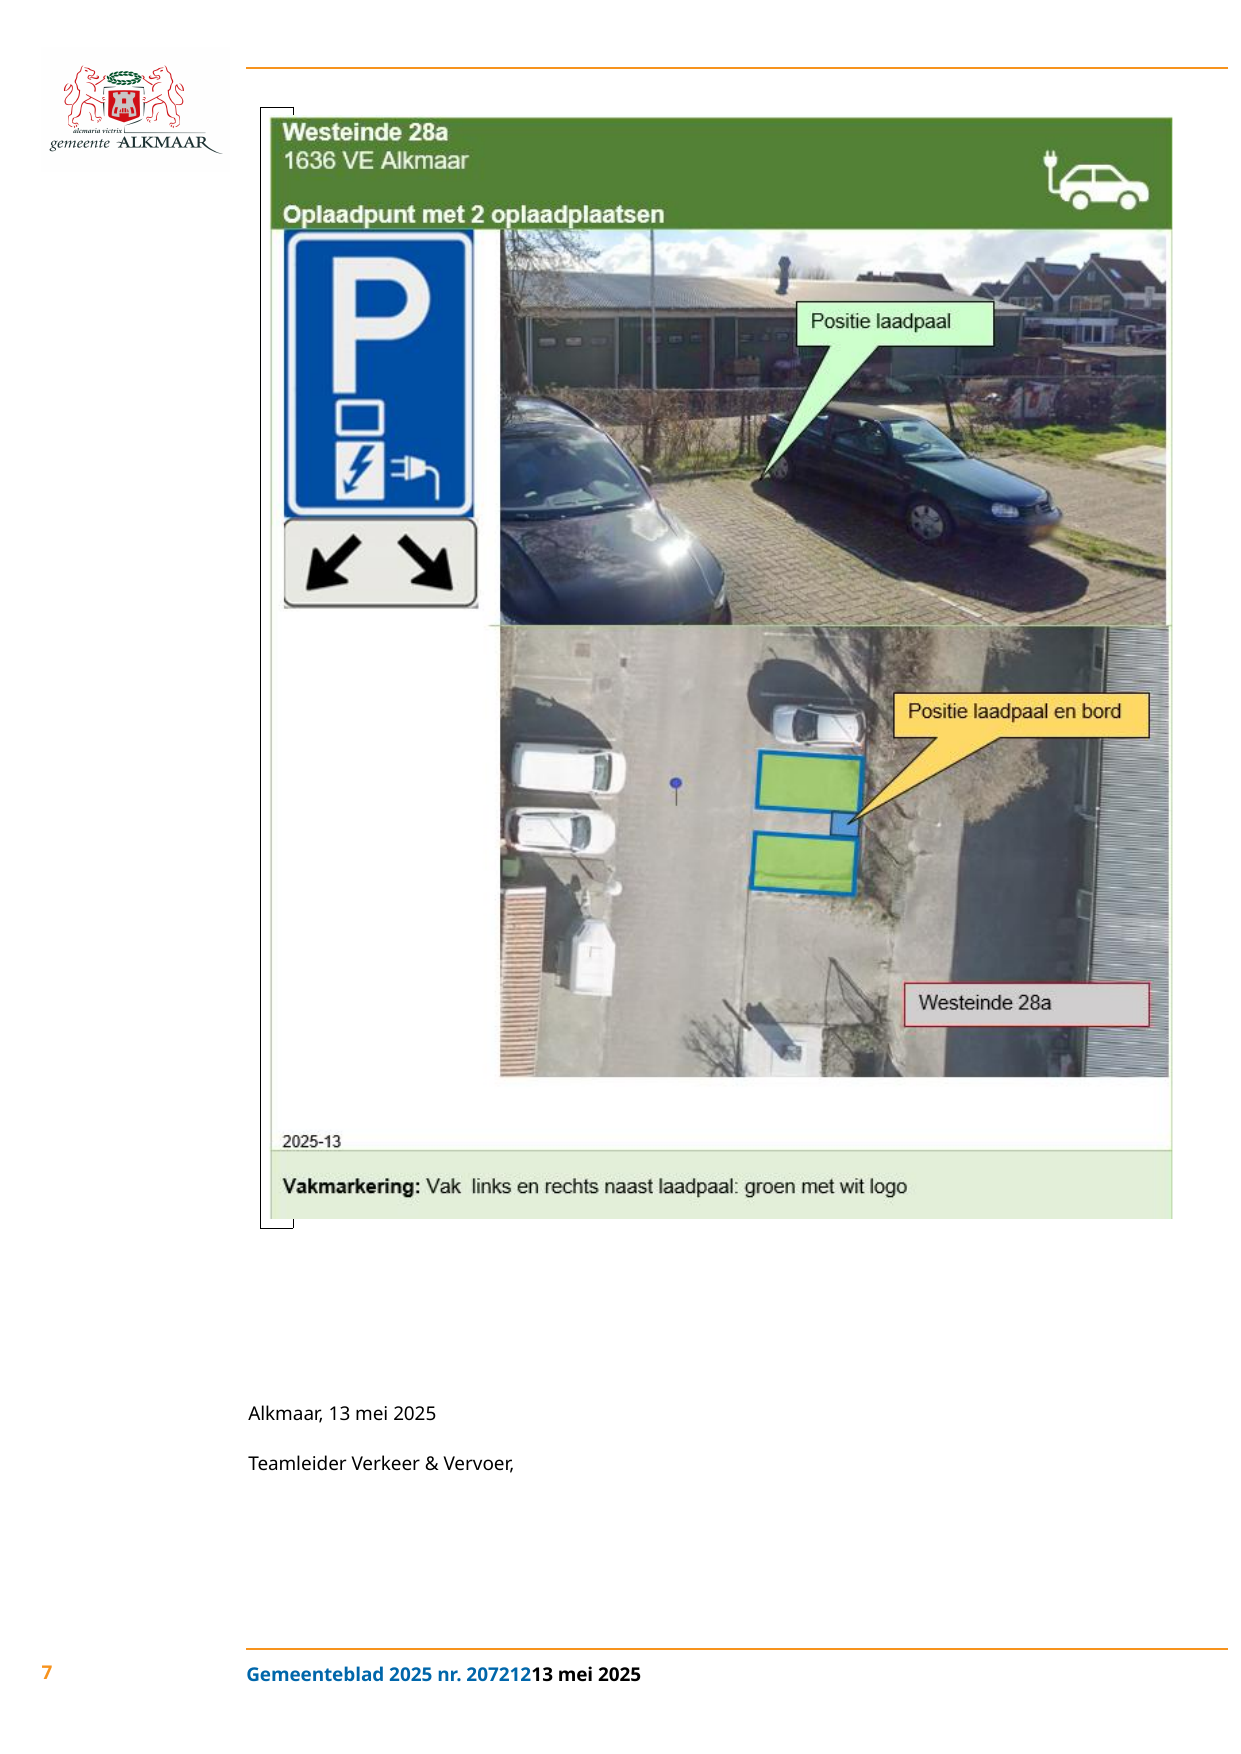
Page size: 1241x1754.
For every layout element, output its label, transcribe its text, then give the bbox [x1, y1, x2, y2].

text Teamleider Verkeer & Vervoer, [248, 1451, 1152, 1476]
picture [41, 47, 231, 172]
picture [268, 115, 1173, 1219]
text Alkmaar, 13 mei 2025 [248, 1400, 1152, 1426]
